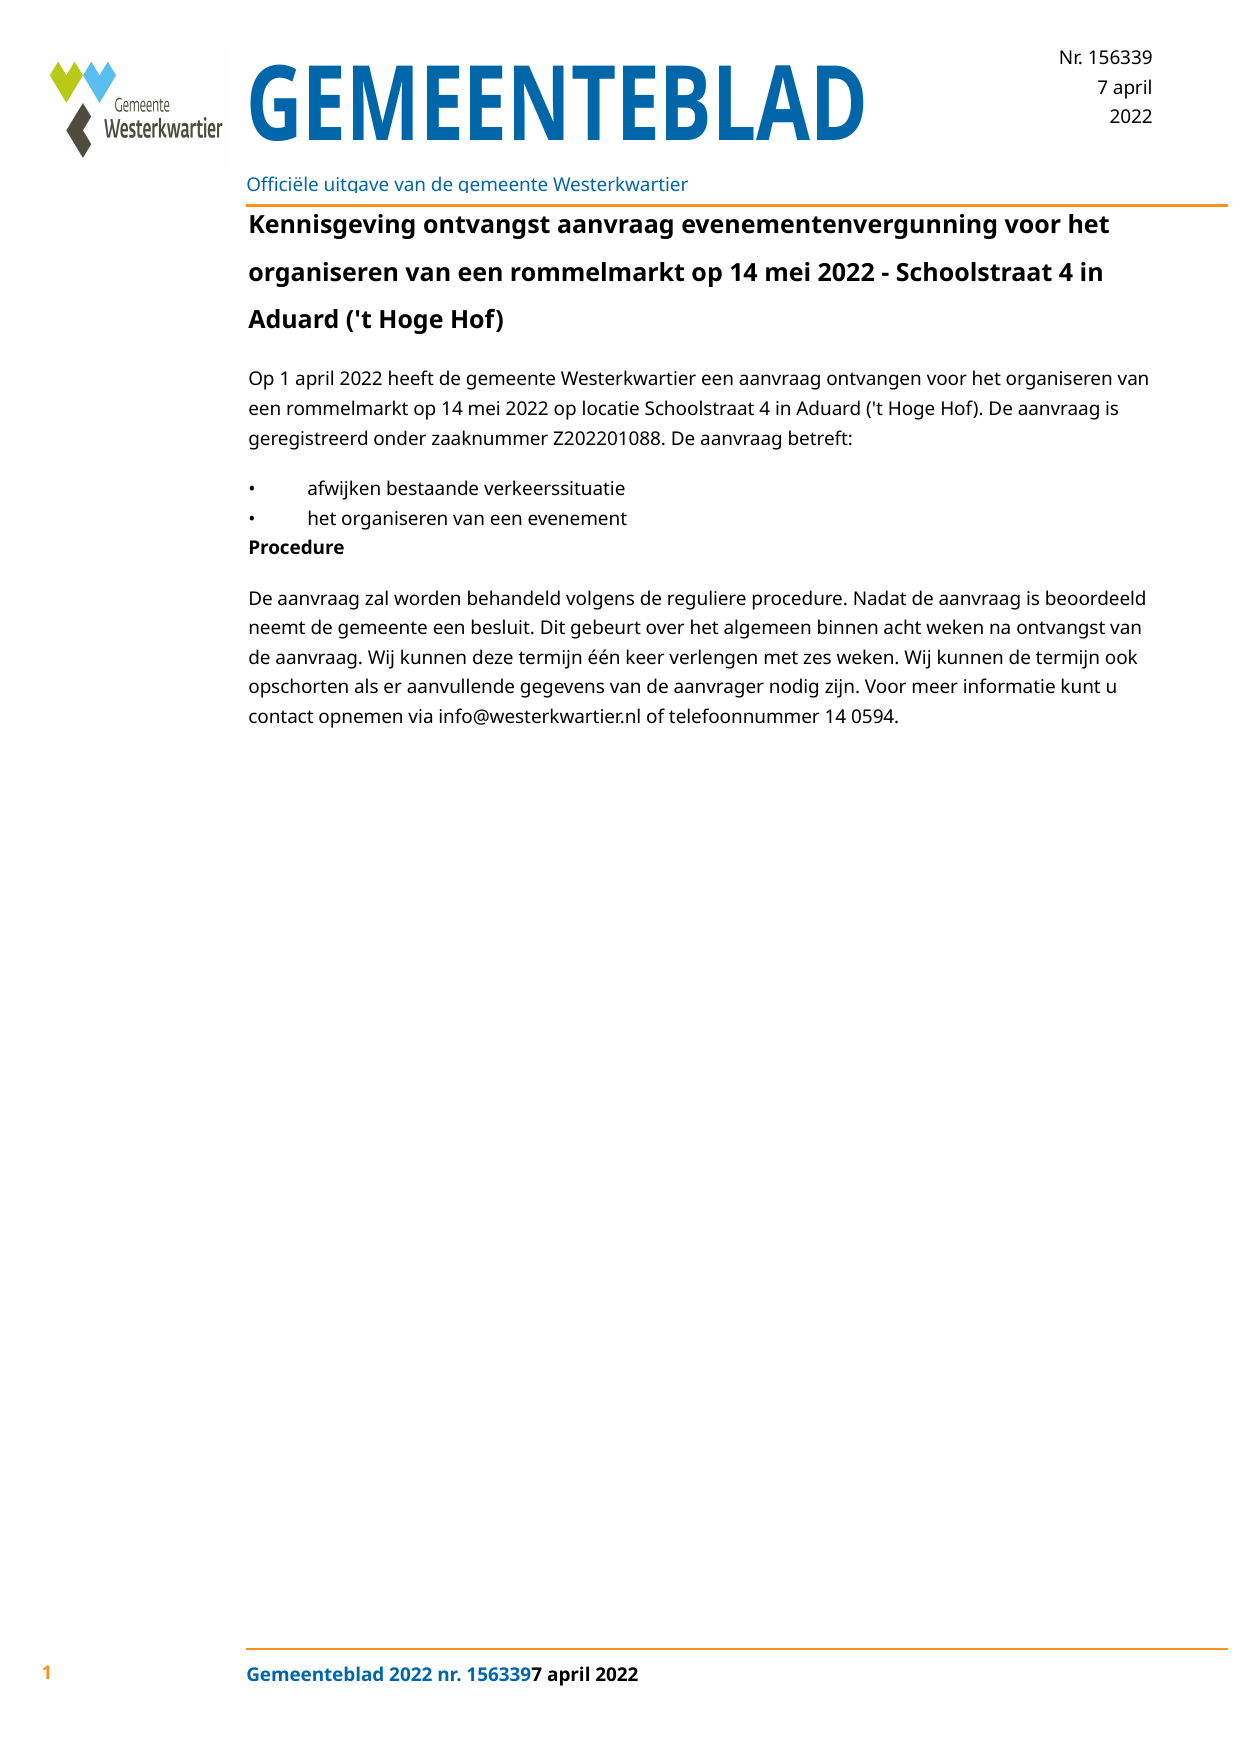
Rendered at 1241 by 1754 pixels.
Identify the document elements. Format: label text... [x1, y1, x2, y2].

text Op 1 april 2022 heeft de gemeente Westerkwartier een aanvraag ontvangen voor het organiseren van een rommelmarkt op 14 mei 2022 op locatie Schoolstraat 4 in Aduard ('t Hoge Hof). De aanvraag is geregistreerd onder zaaknummer Z202201088. De aanvraag betreft: [248, 366, 1152, 450]
list afwijken bestaande verkeerssituatie [248, 475, 1152, 501]
picture [41, 47, 231, 172]
text Procedure [248, 534, 1152, 560]
text Kennisgeving ontvangst aanvraag evenementenvergunning voor het organiseren van een rommelmarkt op 14 mei 2022 - Schoolstraat 4 in Aduard ('t Hoge Hof) [248, 207, 1152, 336]
list het organiseren van een evenement [248, 505, 1152, 530]
text De aanvraag zal worden behandeld volgens de reguliere procedure. Nadat de aanvraag is beoordeeld neemt de gemeente een besluit. Dit gebeurt over het algemeen binnen acht weken na ontvangst van de aanvraag. Wij kunnen deze termijn één keer verlengen met zes weken. Wij kunnen de termijn ook opschorten als er aanvullende gegevens van de aanvrager nodig zijn. Voor meer informatie kunt u contact opnemen via info@westerkwartier.nl of telefoonnummer 14 0594. [248, 585, 1152, 729]
